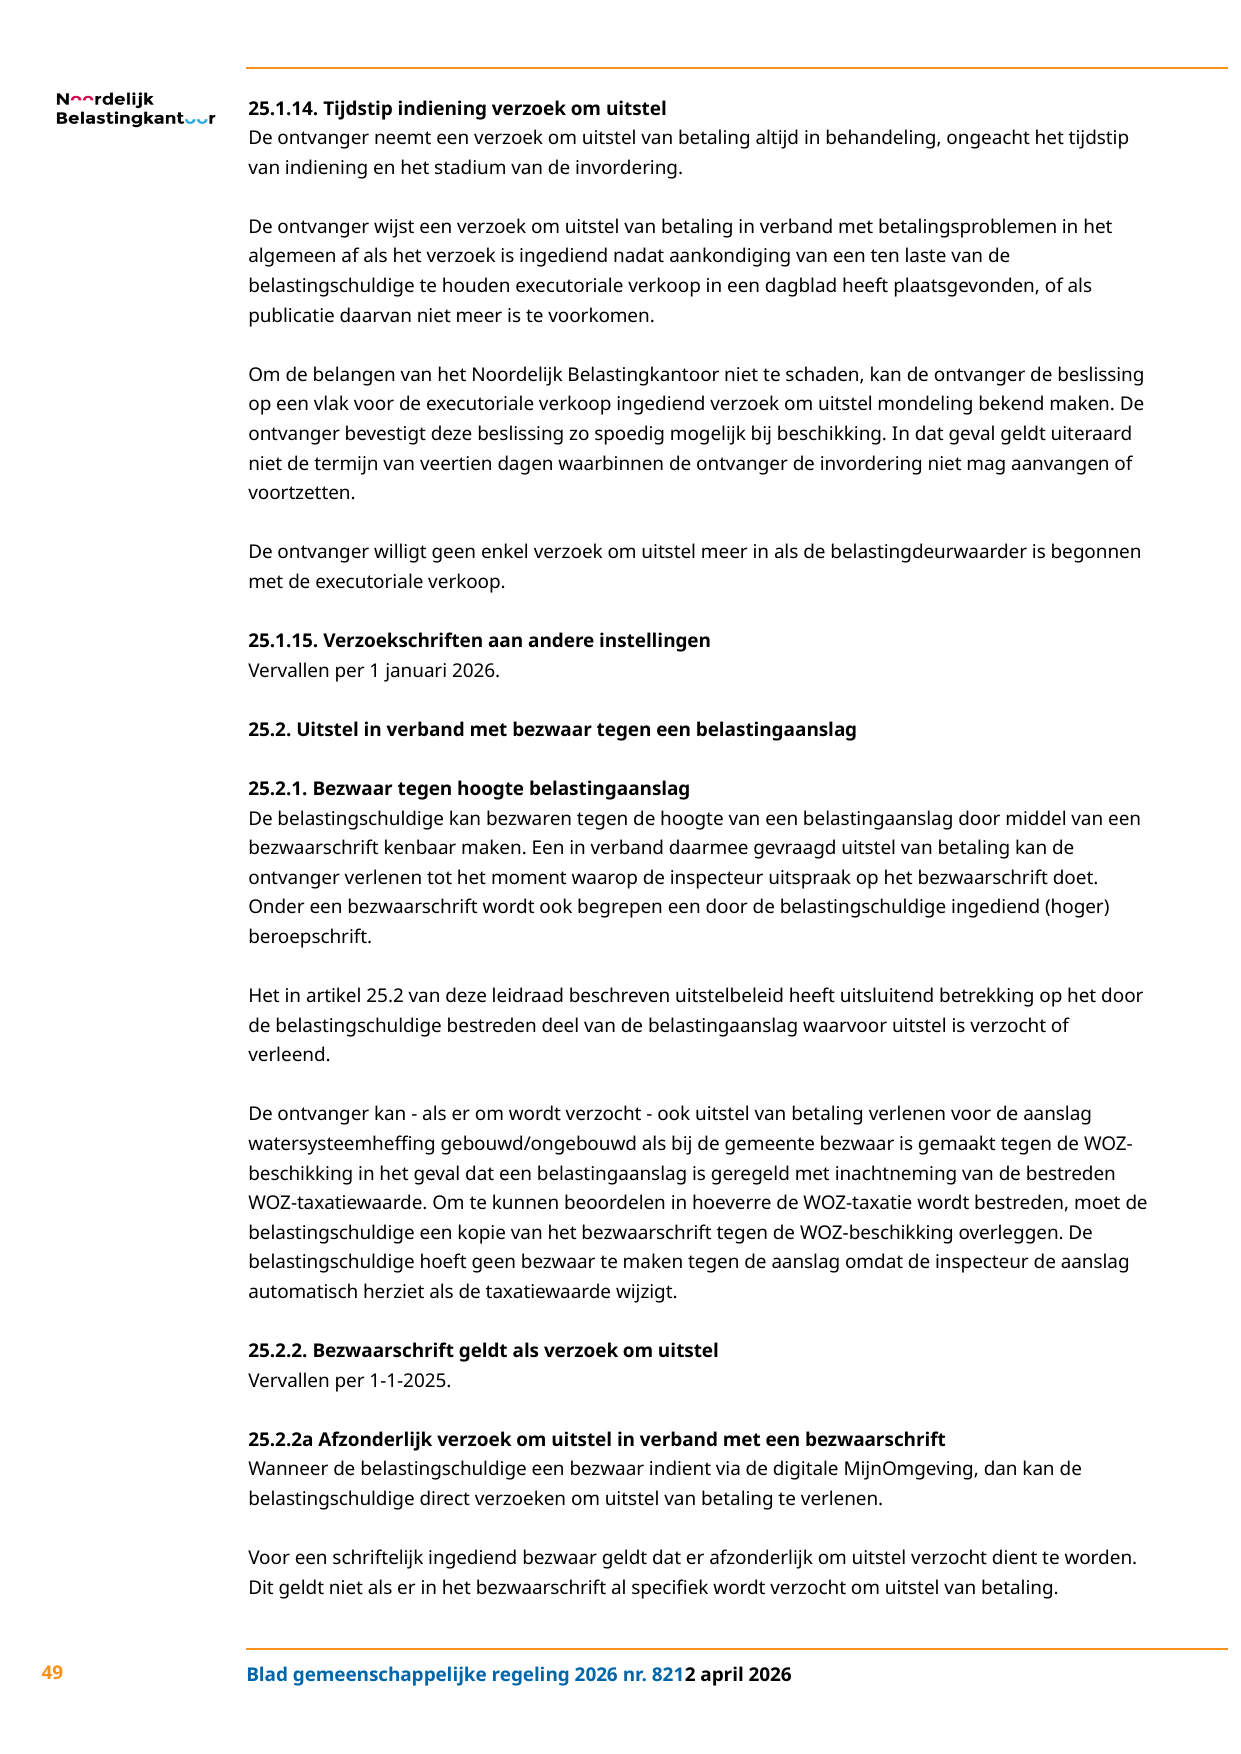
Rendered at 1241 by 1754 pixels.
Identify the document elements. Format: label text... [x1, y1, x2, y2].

text 25.2. Uitstel in verband met bezwaar tegen een belastingaanslag [248, 716, 1152, 742]
text De ontvanger neemt een verzoek om uitstel van betaling altijd in behandeling, ongeacht het tijdstip van indiening en het stadium van de invordering. [248, 124, 1152, 180]
text 25.1.14. Tijdstip indiening verzoek om uitstel [248, 95, 1152, 121]
text 25.1.15. Verzoekschriften aan andere instellingen [248, 627, 1152, 653]
text Vervallen per 1-1-2025. [248, 1367, 1152, 1393]
text De belastingschuldige kan bezwaren tegen de hoogte van een belastingaanslag door middel van een bezwaarschrift kenbaar maken. Een in verband daarmee gevraagd uitstel van betaling kan de ontvanger verlenen tot het moment waarop de inspecteur uitspraak op het bezwaarschrift doet. Onder een bezwaarschrift wordt ook begrepen een door de belastingschuldige ingediend (hoger) beroepschrift. [248, 805, 1152, 949]
text Wanneer de belastingschuldige een bezwaar indient via de digitale MijnOmgeving, dan kan de belastingschuldige direct verzoeken om uitstel van betaling te verlenen. [248, 1456, 1152, 1511]
text De ontvanger wijst een verzoek om uitstel van betaling in verband met betalingsproblemen in het algemeen af als het verzoek is ingediend nadat aankondiging van een ten laste van de belastingschuldige te houden executoriale verkoop in een dagblad heeft plaatsgevonden, of als publicatie daarvan niet meer is te voorkomen. [248, 213, 1152, 328]
text 25.2.2a Afzonderlijk verzoek om uitstel in verband met een bezwaarschrift [248, 1426, 1152, 1452]
text De ontvanger kan - als er om wordt verzocht - ook uitstel van betaling verlenen voor de aanslag watersysteemheffing gebouwd/ongebouwd als bij de gemeente bezwaar is gemaakt tegen de WOZ-beschikking in het geval dat een belastingaanslag is geregeld met inachtneming van de bestreden WOZ-taxatiewaarde. Om te kunnen beoordelen in hoeverre de WOZ-taxatie wordt bestreden, moet de belastingschuldige een kopie van het bezwaarschrift tegen de WOZ-beschikking overleggen. De belastingschuldige hoeft geen bezwaar te maken tegen de aanslag omdat de inspecteur de aanslag automatisch herziet als de taxatiewaarde wijzigt. [248, 1101, 1152, 1304]
text 25.2.1. Bezwaar tegen hoogte belastingaanslag [248, 775, 1152, 801]
picture [41, 47, 231, 172]
text Vervallen per 1 januari 2026. [248, 657, 1152, 683]
text 25.2.2. Bezwaarschrift geldt als verzoek om uitstel [248, 1337, 1152, 1363]
text Het in artikel 25.2 van deze leidraad beschreven uitstelbeleid heeft uitsluitend betrekking op het door de belastingschuldige bestreden deel van de belastingaanslag waarvoor uitstel is verzocht of verleend. [248, 982, 1152, 1067]
text De ontvanger willigt geen enkel verzoek om uitstel meer in als de belastingdeurwaarder is begonnen met de executoriale verkoop. [248, 538, 1152, 594]
text Om de belangen van het Noordelijk Belastingkantoor niet te schaden, kan de ontvanger de beslissing op een vlak voor de executoriale verkoop ingediend verzoek om uitstel mondeling bekend maken. De ontvanger bevestigt deze beslissing zo spoedig mogelijk bij beschikking. In dat geval geldt uiteraard niet de termijn van veertien dagen waarbinnen de ontvanger de invordering niet mag aanvangen of voortzetten. [248, 361, 1152, 505]
text Voor een schriftelijk ingediend bezwaar geldt dat er afzonderlijk om uitstel verzocht dient te worden. Dit geldt niet als er in het bezwaarschrift al specifiek wordt verzocht om uitstel van betaling. [248, 1544, 1152, 1600]
